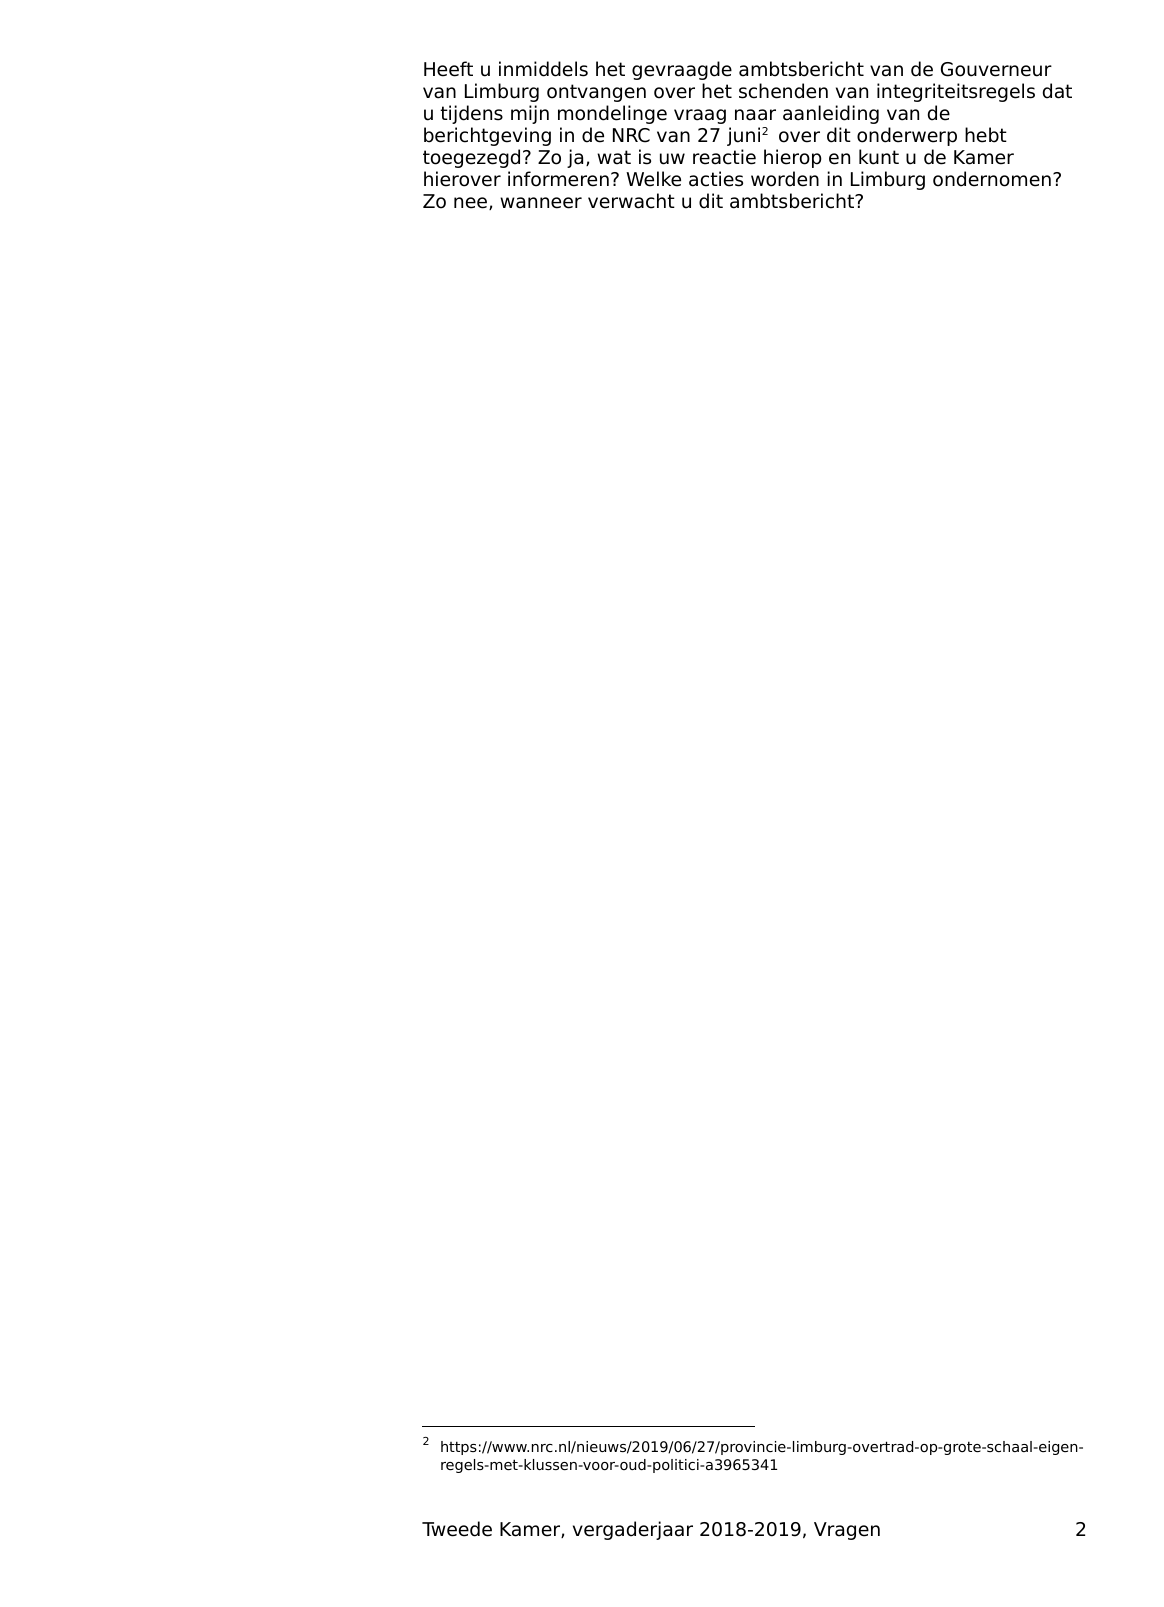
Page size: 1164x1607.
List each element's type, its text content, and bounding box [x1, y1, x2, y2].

text Heeft u inmiddels het gevraagde ambtsbericht van de Gouverneur van Limburg ontvangen over het schenden van integriteitsregels dat u tijdens mijn mondelinge vraag naar aanleiding van de berichtgeving in de NRC van 27 juni over dit onderwerp hebt toegezegd? Zo ja, wat is uw reactie hierop en kunt u de Kamer hierover informeren? Welke acties worden in Limburg ondernomen? Zo nee, wanneer verwacht u dit ambtsbericht? [422, 59, 1087, 213]
text https://www.nrc.nl/nieuws/2019/06/27/provincie-limburg-overtrad-op-grote-schaal-eigen-regels-met-klussen-voor-oud-politici-a3965341 [422, 1435, 1087, 1474]
